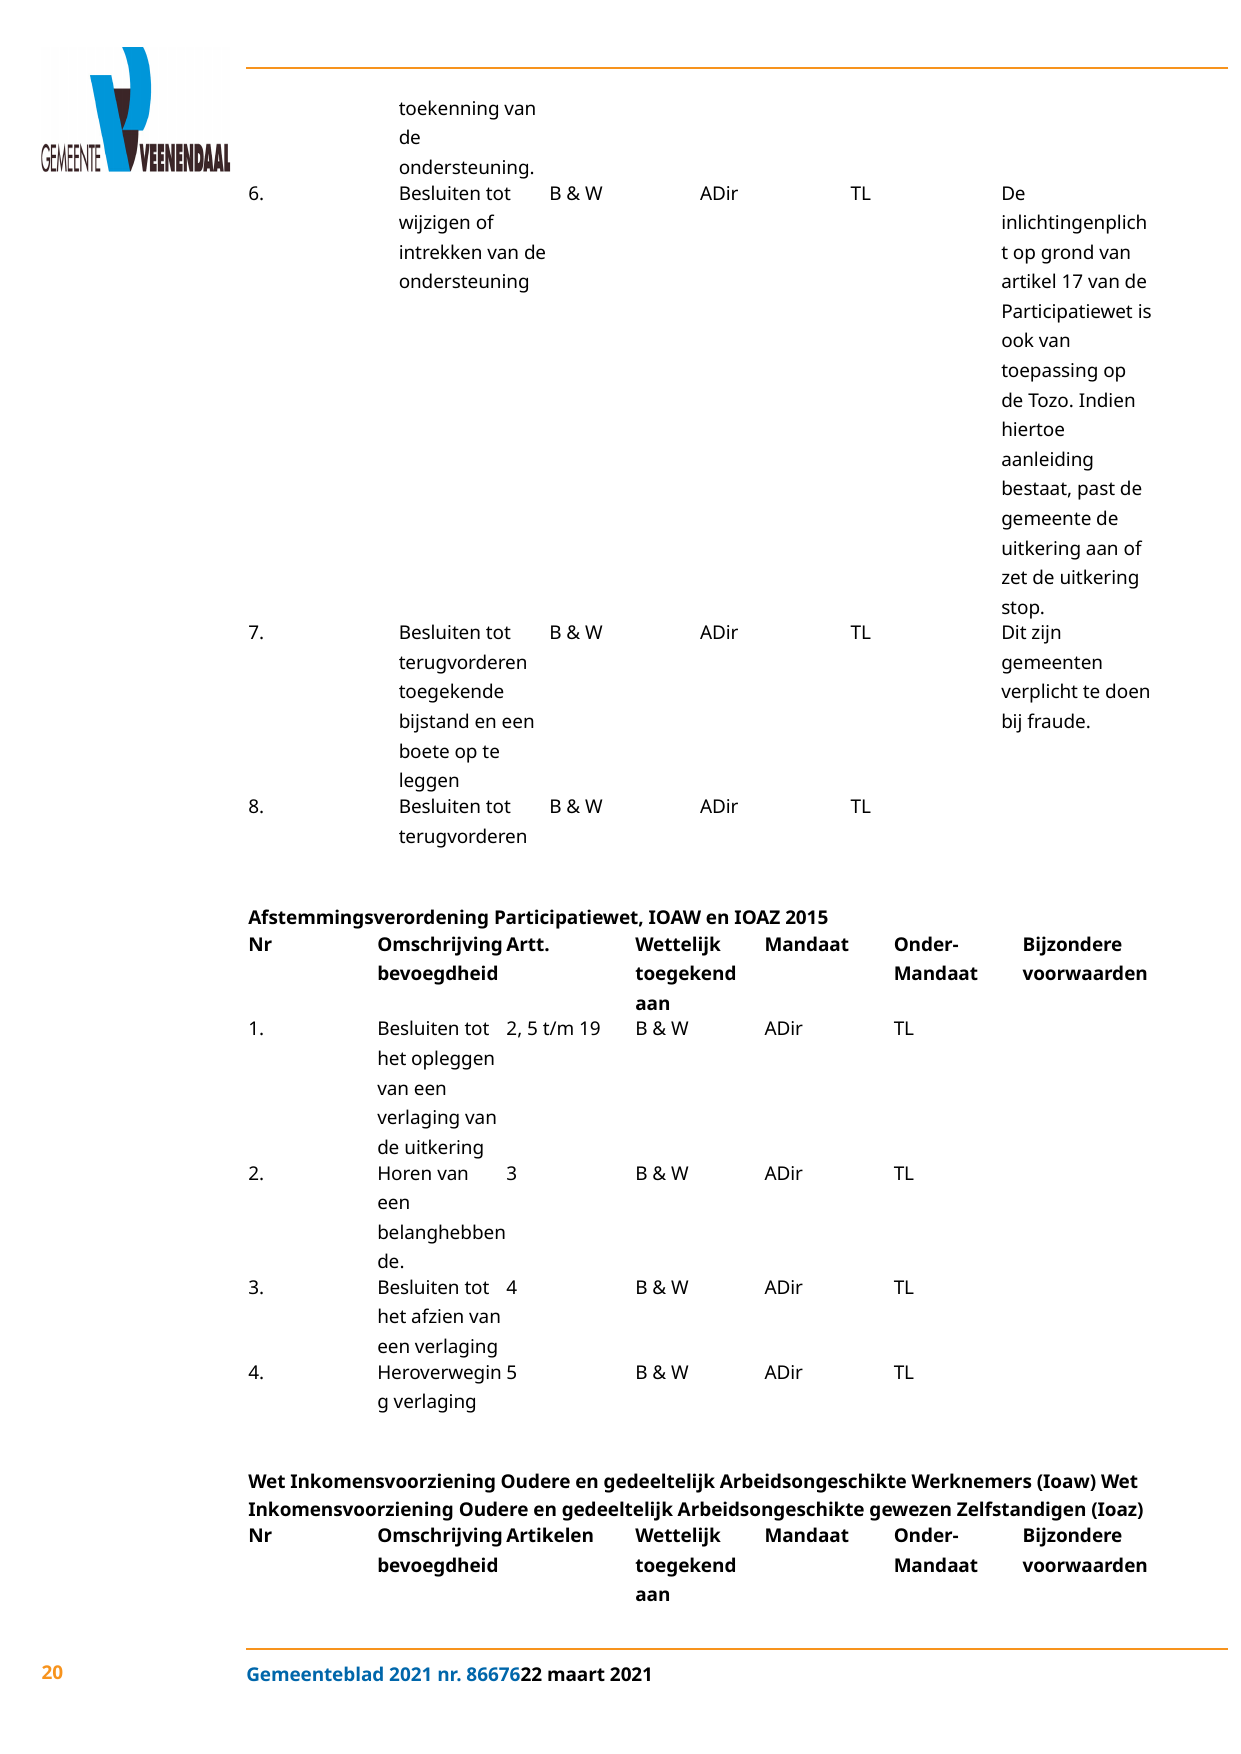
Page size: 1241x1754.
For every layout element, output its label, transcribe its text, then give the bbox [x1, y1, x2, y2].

table_cell [850, 95, 1001, 180]
table_cell ADir [700, 620, 850, 793]
table_cell B & W [549, 793, 700, 848]
table_cell TL [850, 180, 1001, 619]
table_cell Besluiten tot het opleggen van een verlaging van de uitkering [377, 1016, 506, 1160]
table_cell TL [894, 1359, 1022, 1414]
table_cell ADir [700, 180, 850, 619]
table_header Bijzondere voorwaarden [1023, 1522, 1152, 1607]
table_header Onder- Mandaat [894, 1522, 1022, 1607]
table_cell B & W [635, 1359, 764, 1414]
picture [123, 47, 231, 172]
table_cell 8. [248, 793, 398, 848]
table_header Mandaat [764, 1522, 893, 1607]
table_cell [248, 1274, 377, 1359]
table_cell Besluiten tot wijzigen of intrekken van de ondersteuning [399, 180, 549, 619]
table_cell 2, 5 t/m 19 [506, 1016, 635, 1160]
table_cell [248, 1359, 377, 1414]
table_header Mandaat [764, 931, 893, 1016]
table_cell 7. [248, 620, 398, 793]
table_cell TL [894, 1274, 1022, 1359]
table_cell Horen van een belanghebbende. [377, 1160, 506, 1274]
table_cell De inlichtingenplicht op grond van artikel 17 van de Participatiewet is ook van toepassing op de Tozo. Indien hiertoe aanleiding bestaat, past de gemeente de uitkering aan of zet de uitkering stop. [1001, 180, 1152, 619]
table_cell B & W [635, 1274, 764, 1359]
table_cell [549, 95, 700, 180]
table_cell toekenning van de ondersteuning. [399, 95, 549, 180]
table_cell ADir [700, 793, 850, 848]
table_cell [1023, 1016, 1152, 1160]
table_header Omschrijving bevoegdheid [377, 1522, 506, 1607]
table_cell B & W [549, 180, 700, 619]
table_cell [1001, 793, 1152, 848]
table_cell [248, 1160, 377, 1274]
table_header Bijzondere voorwaarden [1023, 931, 1152, 1016]
table_cell [1023, 1160, 1152, 1274]
table_cell ADir [764, 1274, 893, 1359]
table_cell TL [850, 793, 1001, 848]
table_cell [700, 95, 850, 180]
table_header Artt. [506, 931, 635, 1016]
table_cell Besluiten tot terugvorderen toegekende bijstand en een boete op te leggen [399, 620, 549, 793]
table_cell Heroverweging verlaging [377, 1359, 506, 1414]
table_header Omschrijving bevoegdheid [377, 931, 506, 1016]
table_cell 4 [506, 1274, 635, 1359]
table_cell [248, 95, 398, 180]
table_cell TL [850, 620, 1001, 793]
table_cell TL [894, 1160, 1022, 1274]
table_cell ADir [764, 1359, 893, 1414]
table_cell Besluiten tot het afzien van een verlaging [377, 1274, 506, 1359]
table_cell Besluiten tot terugvorderen [399, 793, 549, 848]
table_cell B & W [549, 620, 700, 793]
table_cell 6. [248, 180, 398, 619]
picture [41, 47, 130, 172]
text Wet Inkomensvoorziening Oudere en gedeeltelijk Arbeidsongeschikte Werknemers (Ioaw) Wet Inkomensvoorziening Oudere en gedeeltelijk Arbeidsongeschikte gewezen Zelfstandigen (Ioaz) [248, 1468, 1152, 1522]
table_cell B & W [635, 1016, 764, 1160]
table_header Wettelijk toegekend aan [635, 931, 764, 1016]
table_header Nr [248, 1522, 377, 1607]
table_cell [248, 1016, 377, 1160]
table_cell ADir [764, 1016, 893, 1160]
table_cell TL [894, 1016, 1022, 1160]
table_cell 5 [506, 1359, 635, 1414]
table_cell [1023, 1274, 1152, 1359]
table_header Wettelijk toegekend aan [635, 1522, 764, 1607]
table_cell B & W [635, 1160, 764, 1274]
table_cell [1023, 1359, 1152, 1414]
table_cell [1001, 95, 1152, 180]
text Afstemmingsverordening Participatiewet, IOAW en IOAZ 2015 [248, 902, 1152, 931]
table_cell 3 [506, 1160, 635, 1274]
table_header Nr [248, 931, 377, 1016]
table_cell Dit zijn gemeenten verplicht te doen bij fraude. [1001, 620, 1152, 793]
table_header Artikelen [506, 1522, 635, 1607]
table_header Onder- Mandaat [894, 931, 1022, 1016]
table_cell ADir [764, 1160, 893, 1274]
